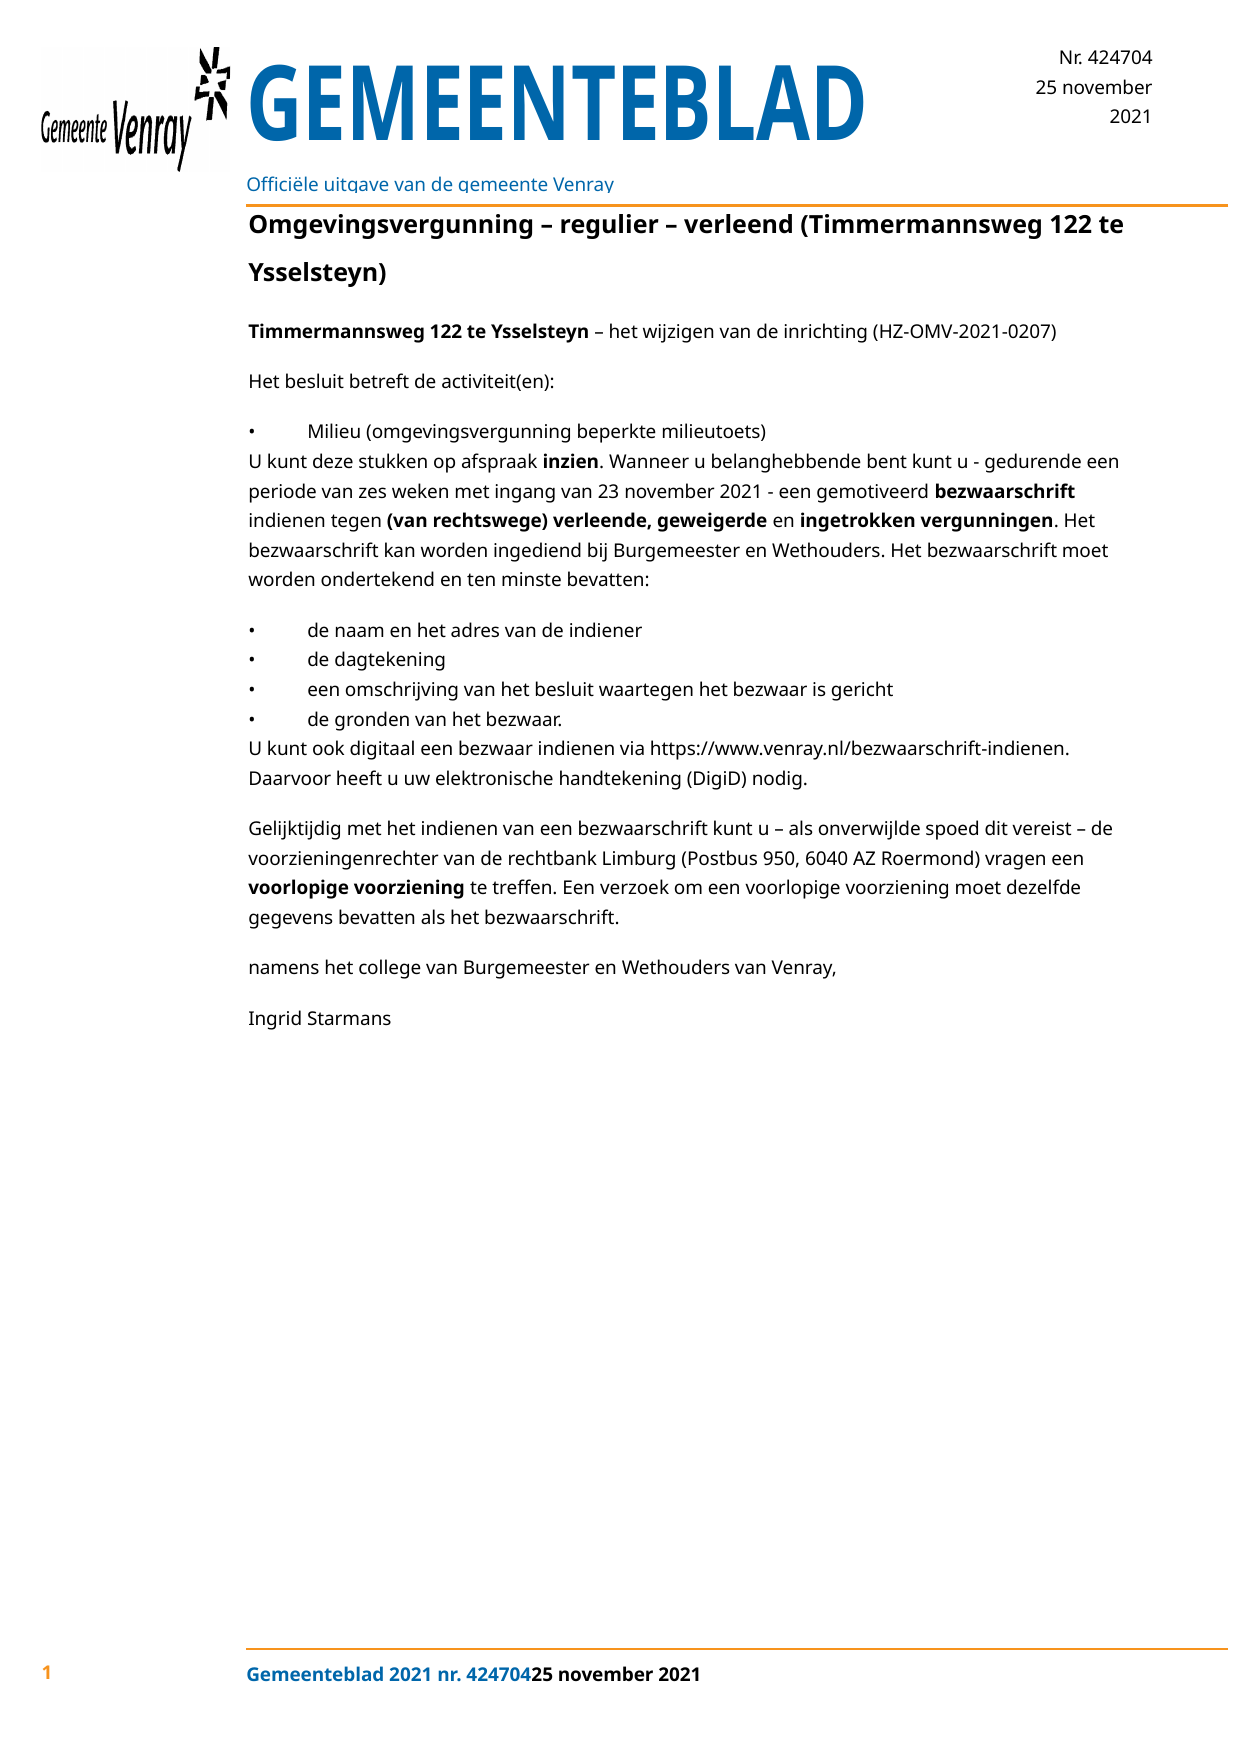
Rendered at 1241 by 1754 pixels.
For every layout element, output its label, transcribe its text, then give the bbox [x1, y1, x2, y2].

text Timmermannsweg 122 te Ysselsteyn – het wijzigen van de inrichting (HZ-OMV-2021-0207) [248, 318, 1152, 344]
text U kunt ook digitaal een bezwaar indienen via https://www.venray.nl/bezwaarschrift-indienen. Daarvoor heeft u uw elektronische handtekening (DigiD) nodig. [248, 735, 1152, 791]
text Gelijktijdig met het indienen van een bezwaarschrift kunt u – als onverwijlde spoed dit vereist – de voorzieningenrechter van de rechtbank Limburg (Postbus 950, 6040 AZ Roermond) vragen een voorlopige voorziening te treffen. Een verzoek om een voorlopige voorziening moet dezelfde gegevens bevatten als het bezwaarschrift. [248, 815, 1152, 930]
text Ingrid Starmans [248, 1005, 1152, 1031]
list Milieu (omgevingsvergunning beperkte milieutoets) [248, 419, 1152, 444]
list een omschrijving van het besluit waartegen het bezwaar is gericht [248, 676, 1152, 702]
list de gronden van het bezwaar. [248, 706, 1152, 732]
text namens het college van Burgemeester en Wethouders van Venray, [248, 954, 1152, 980]
text Het besluit betreft de activiteit(en): [248, 368, 1152, 394]
picture [41, 47, 231, 172]
text Omgevingsvergunning – regulier – verleend (Timmermannsweg 122 te Ysselsteyn) [248, 207, 1152, 288]
list de naam en het adres van de indiener [248, 617, 1152, 643]
text U kunt deze stukken op afspraak inzien. Wanneer u belanghebbende bent kunt u - gedurende een periode van zes weken met ingang van 23 november 2021 - een gemotiveerd bezwaarschrift indienen tegen (van rechtswege) verleende, geweigerde en ingetrokken vergunningen. Het bezwaarschrift kan worden ingediend bij Burgemeester en Wethouders. Het bezwaarschrift moet worden ondertekend en ten minste bevatten: [248, 448, 1152, 592]
list de dagtekening [248, 647, 1152, 672]
